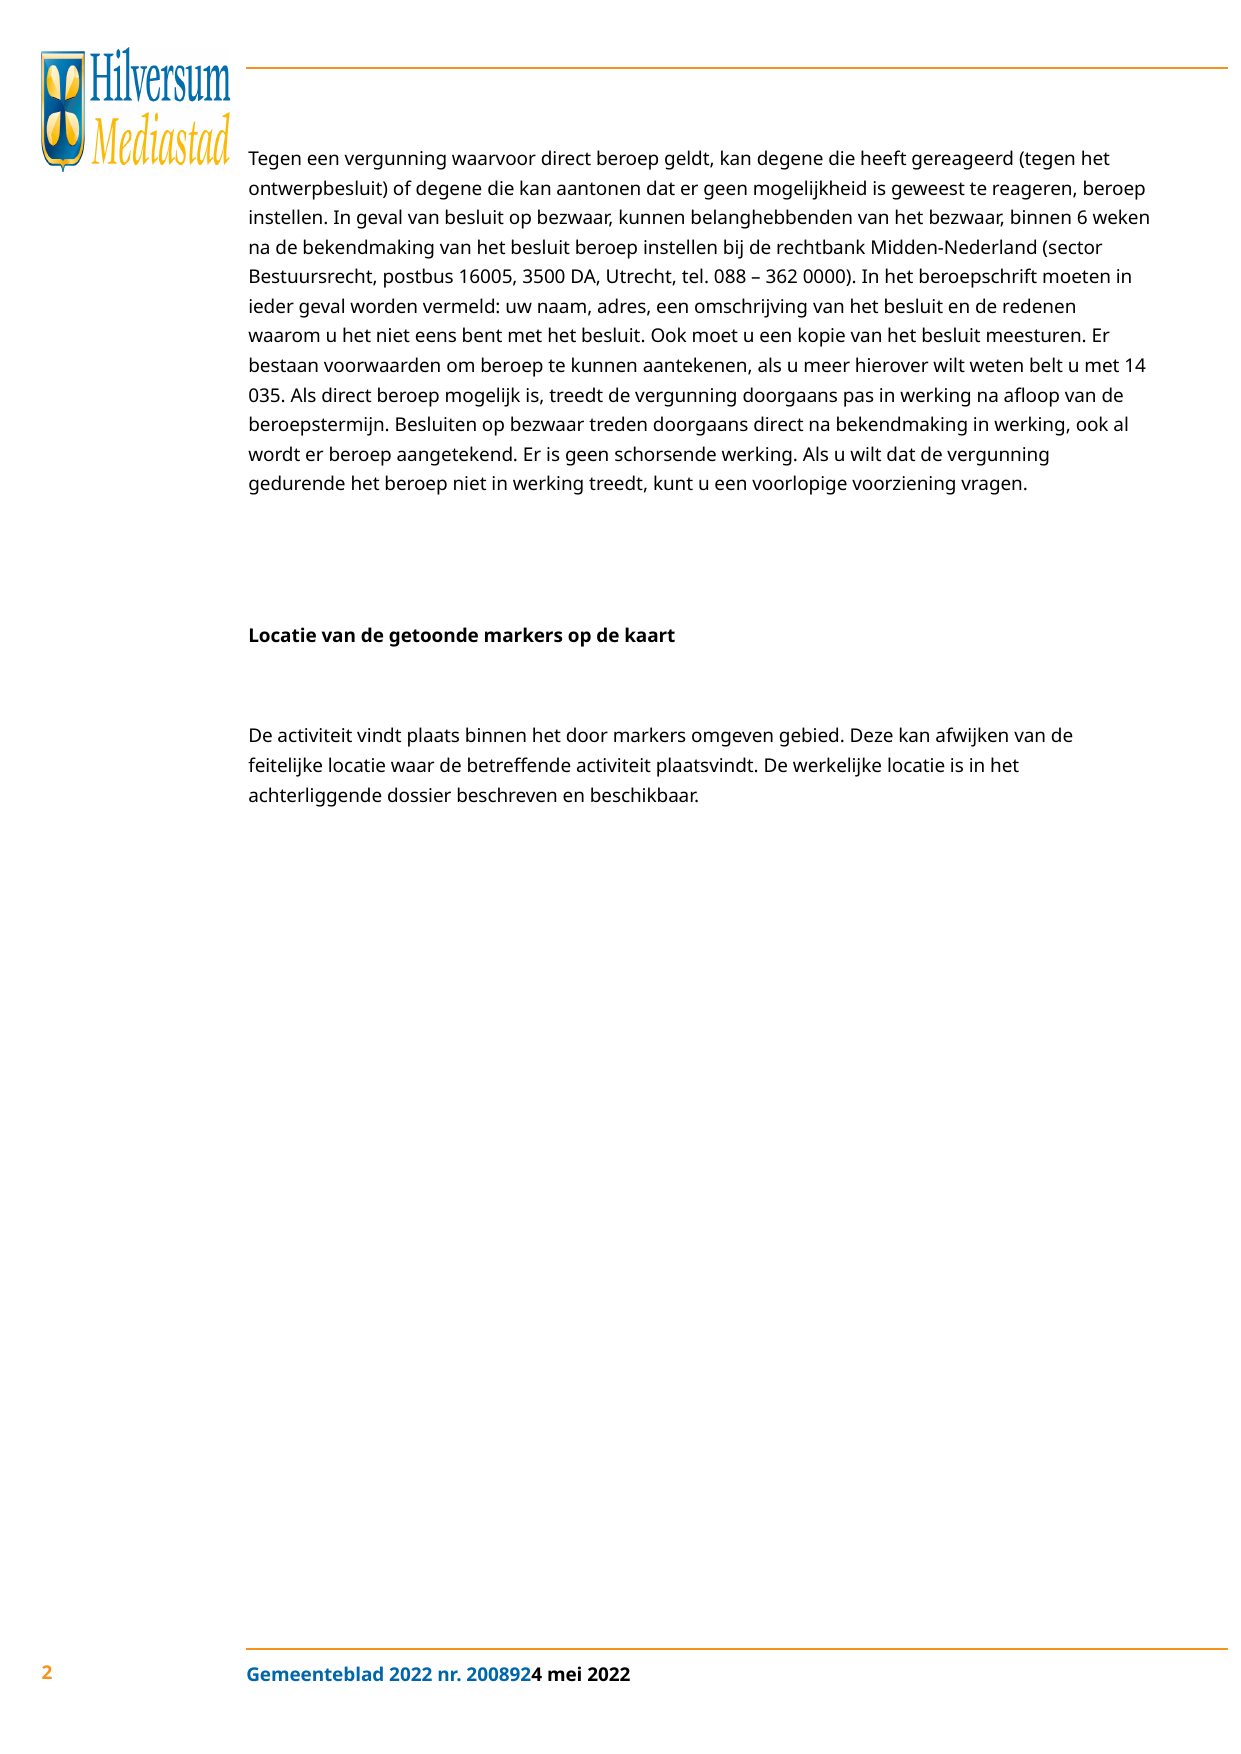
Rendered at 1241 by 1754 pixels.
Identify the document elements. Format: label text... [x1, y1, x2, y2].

text Locatie van de getoonde markers op de kaart [248, 622, 1152, 648]
picture [41, 47, 231, 172]
text Tegen een vergunning waarvoor direct beroep geldt, kan degene die heeft gereageerd (tegen het ontwerpbesluit) of degene die kan aantonen dat er geen mogelijkheid is geweest te reageren, beroep instellen. In geval van besluit op bezwaar, kunnen belanghebbenden van het bezwaar, binnen 6 weken na de bekendmaking van het besluit beroep instellen bij de rechtbank Midden-Nederland (sector Bestuursrecht, postbus 16005, 3500 DA, Utrecht, tel. 088 – 362 0000). In het beroepschrift moeten in ieder geval worden vermeld: uw naam, adres, een omschrijving van het besluit en de redenen waarom u het niet eens bent met het besluit. Ook moet u een kopie van het besluit meesturen. Er bestaan voorwaarden om beroep te kunnen aantekenen, als u meer hierover wilt weten belt u met 14 035. Als direct beroep mogelijk is, treedt de vergunning doorgaans pas in werking na afloop van de beroepstermijn. Besluiten op bezwaar treden doorgaans direct na bekendmaking in werking, ook al wordt er beroep aangetekend. Er is geen schorsende werking. Als u wilt dat de vergunning gedurende het beroep niet in werking treedt, kunt u een voorlopige voorziening vragen. [248, 145, 1152, 496]
text De activiteit vindt plaats binnen het door markers omgeven gebied. Deze kan afwijken van de feitelijke locatie waar de betreffende activiteit plaatsvindt. De werkelijke locatie is in het achterliggende dossier beschreven en beschikbaar. [248, 723, 1152, 808]
